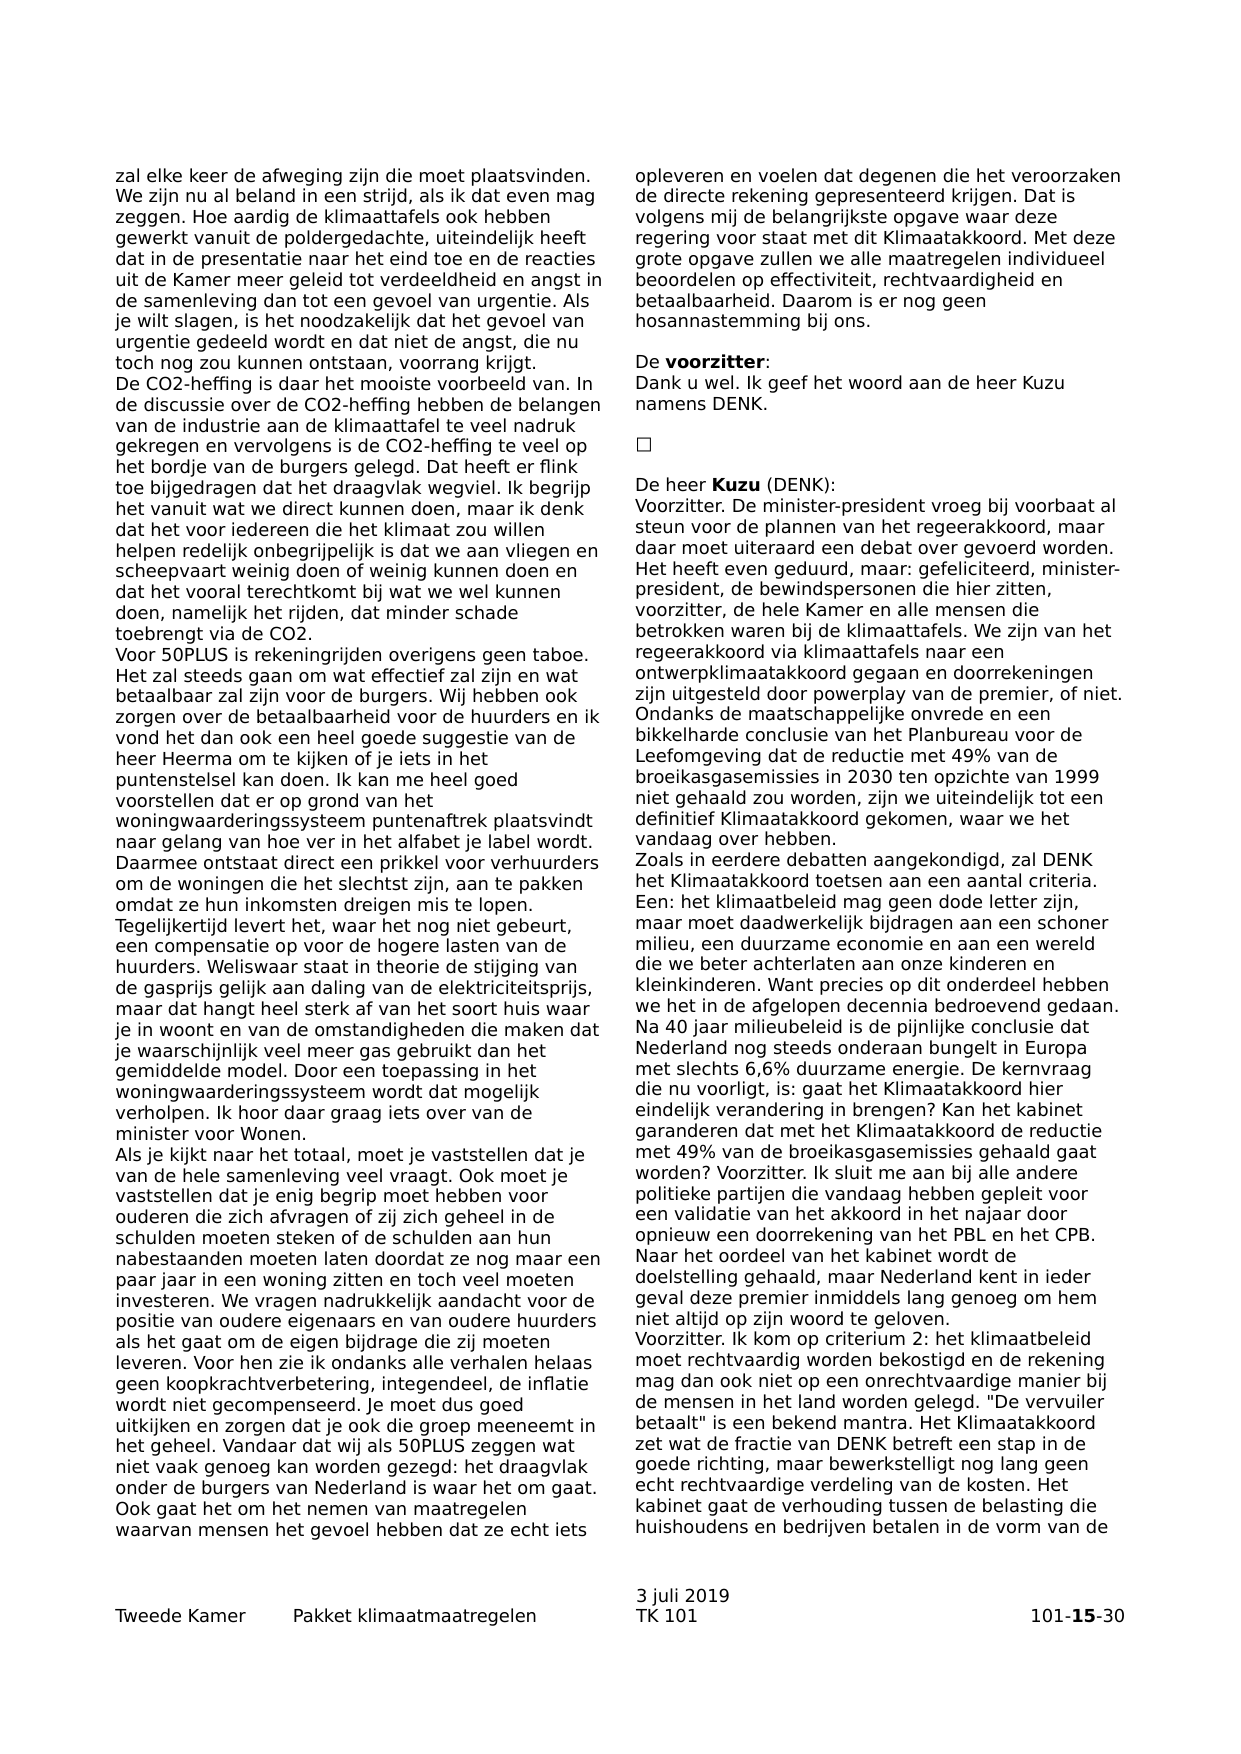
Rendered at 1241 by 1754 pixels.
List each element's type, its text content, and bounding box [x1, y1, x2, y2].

text zal elke keer de afweging zijn die moet plaatsvinden. [115, 165, 605, 186]
text Voorzitter. De minister-president vroeg bij voorbaat al steun voor de plannen van het regeerakkoord, maar daar moet uiteraard een debat over gevoerd worden. Het heeft even geduurd, maar: gefeliciteerd, minister-president, de bewindspersonen die hier zitten, voorzitter, de hele Kamer en alle mensen die betrokken waren bij de klimaattafels. We zijn van het regeerakkoord via klimaattafels naar een ontwerpklimaatakkoord gegaan en doorrekeningen zijn uitgesteld door powerplay van de premier, of niet. Ondanks de maatschappelijke onvrede en een bikkelharde conclusie van het Planbureau voor de Leefomgeving dat de reductie met 49% van de broeikasgasemissies in 2030 ten opzichte van 1999 niet gehaald zou worden, zijn we uiteindelijk tot een definitief Klimaatakkoord gekomen, waar we het vandaag over hebben. [635, 496, 1125, 850]
text De voorzitter: [635, 352, 1125, 373]
text Zoals in eerdere debatten aangekondigd, zal DENK het Klimaatakkoord toetsen aan een aantal criteria. Een: het klimaatbeleid mag geen dode letter zijn, maar moet daadwerkelijk bijdragen aan een schoner milieu, een duurzame economie en aan een wereld die we beter achterlaten aan onze kinderen en kleinkinderen. Want precies op dit onderdeel hebben we het in de afgelopen decennia bedroevend gedaan. Na 40 jaar milieubeleid is de pijnlijke conclusie dat Nederland nog steeds onderaan bungelt in Europa met slechts 6,6% duurzame energie. De kernvraag die nu voorligt, is: gaat het Klimaatakkoord hier eindelijk verandering in brengen? Kan het kabinet garanderen dat met het Klimaatakkoord de reductie met 49% van de broeikasgasemissies gehaald gaat worden? Voorzitter. Ik sluit me aan bij alle andere politieke partijen die vandaag hebben gepleit voor een validatie van het akkoord in het najaar door opnieuw een doorrekening van het PBL en het CPB. Naar het oordeel van het kabinet wordt de doelstelling gehaald, maar Nederland kent in ieder geval deze premier inmiddels lang genoeg om hem niet altijd op zijn woord te geloven. [635, 850, 1125, 1329]
text We zijn nu al beland in een strijd, als ik dat even mag zeggen. Hoe aardig de klimaattafels ook hebben gewerkt vanuit de poldergedachte, uiteindelijk heeft dat in de presentatie naar het eind toe en de reacties uit de Kamer meer geleid tot verdeeldheid en angst in de samenleving dan tot een gevoel van urgentie. Als je wilt slagen, is het noodzakelijk dat het gevoel van urgentie gedeeld wordt en dat niet de angst, die nu toch nog zou kunnen ontstaan, voorrang krijgt. [115, 186, 605, 374]
text De CO2-heffing is daar het mooiste voorbeeld van. In de discussie over de CO2-heffing hebben de belangen van de industrie aan de klimaattafel te veel nadruk gekregen en vervolgens is de CO2-heffing te veel op het bordje van de burgers gelegd. Dat heeft er flink toe bijgedragen dat het draagvlak wegviel. Ik begrijp het vanuit wat we direct kunnen doen, maar ik denk dat het voor iedereen die het klimaat zou willen helpen redelijk onbegrijpelijk is dat we aan vliegen en scheepvaart weinig doen of weinig kunnen doen en dat het vooral terechtkomt bij wat we wel kunnen doen, namelijk het rijden, dat minder schade toebrengt via de CO2. [115, 374, 605, 644]
text opleveren en voelen dat degenen die het veroorzaken de directe rekening gepresenteerd krijgen. Dat is volgens mij de belangrijkste opgave waar deze regering voor staat met dit Klimaatakkoord. Met deze grote opgave zullen we alle maatregelen individueel beoordelen op effectiviteit, rechtvaardigheid en betaalbaarheid. Daarom is er nog geen hosannastemming bij ons. [635, 165, 1125, 332]
text Voor 50PLUS is rekeningrijden overigens geen taboe. Het zal steeds gaan om wat effectief zal zijn en wat betaalbaar zal zijn voor de burgers. Wij hebben ook zorgen over de betaalbaarheid voor de huurders en ik vond het dan ook een heel goede suggestie van de heer Heerma om te kijken of je iets in het puntenstelsel kan doen. Ik kan me heel goed voorstellen dat er op grond van het woningwaarderingssysteem puntenaftrek plaatsvindt naar gelang van hoe ver in het alfabet je label wordt. Daarmee ontstaat direct een prikkel voor verhuurders om de woningen die het slechtst zijn, aan te pakken omdat ze hun inkomsten dreigen mis te lopen. Tegelijkertijd levert het, waar het nog niet gebeurt, een compensatie op voor de hogere lasten van de huurders. Weliswaar staat in theorie de stijging van de gasprijs gelijk aan daling van de elektriciteitsprijs, maar dat hangt heel sterk af van het soort huis waar je in woont en van de omstandigheden die maken dat je waarschijnlijk veel meer gas gebruikt dan het gemiddelde model. Door een toepassing in het woningwaarderingssysteem wordt dat mogelijk verholpen. Ik hoor daar graag iets over van de minister voor Wonen. [115, 644, 605, 1144]
text Voorzitter. Ik kom op criterium 2: het klimaatbeleid moet rechtvaardig worden bekostigd en de rekening mag dan ook niet op een onrechtvaardige manier bij de mensen in het land worden gelegd. "De vervuiler betaalt" is een bekend mantra. Het Klimaatakkoord zet wat de fractie van DENK betreft een stap in de goede richting, maar bewerkstelligt nog lang geen echt rechtvaardige verdeling van de kosten. Het kabinet gaat de verhouding tussen de belasting die huishoudens en bedrijven betalen in de vorm van de [635, 1329, 1125, 1537]
text De heer Kuzu (DENK): [635, 475, 1125, 496]
text Als je kijkt naar het totaal, moet je vaststellen dat je van de hele samenleving veel vraagt. Ook moet je vaststellen dat je enig begrip moet hebben voor ouderen die zich afvragen of zij zich geheel in de schulden moeten steken of de schulden aan hun nabestaanden moeten laten doordat ze nog maar een paar jaar in een woning zitten en toch veel moeten investeren. We vragen nadrukkelijk aandacht voor de positie van oudere eigenaars en van oudere huurders als het gaat om de eigen bijdrage die zij moeten leveren. Voor hen zie ik ondanks alle verhalen helaas geen koopkrachtverbetering, integendeel, de inflatie wordt niet gecompenseerd. Je moet dus goed uitkijken en zorgen dat je ook die groep meeneemt in het geheel. Vandaar dat wij als 50PLUS zeggen wat niet vaak genoeg kan worden gezegd: het draagvlak onder de burgers van Nederland is waar het om gaat. Ook gaat het om het nemen van maatregelen waarvan mensen het gevoel hebben dat ze echt iets [115, 1144, 605, 1540]
text ⬜ [635, 434, 1125, 455]
text Dank u wel. Ik geef het woord aan de heer Kuzu namens DENK. [635, 373, 1125, 414]
